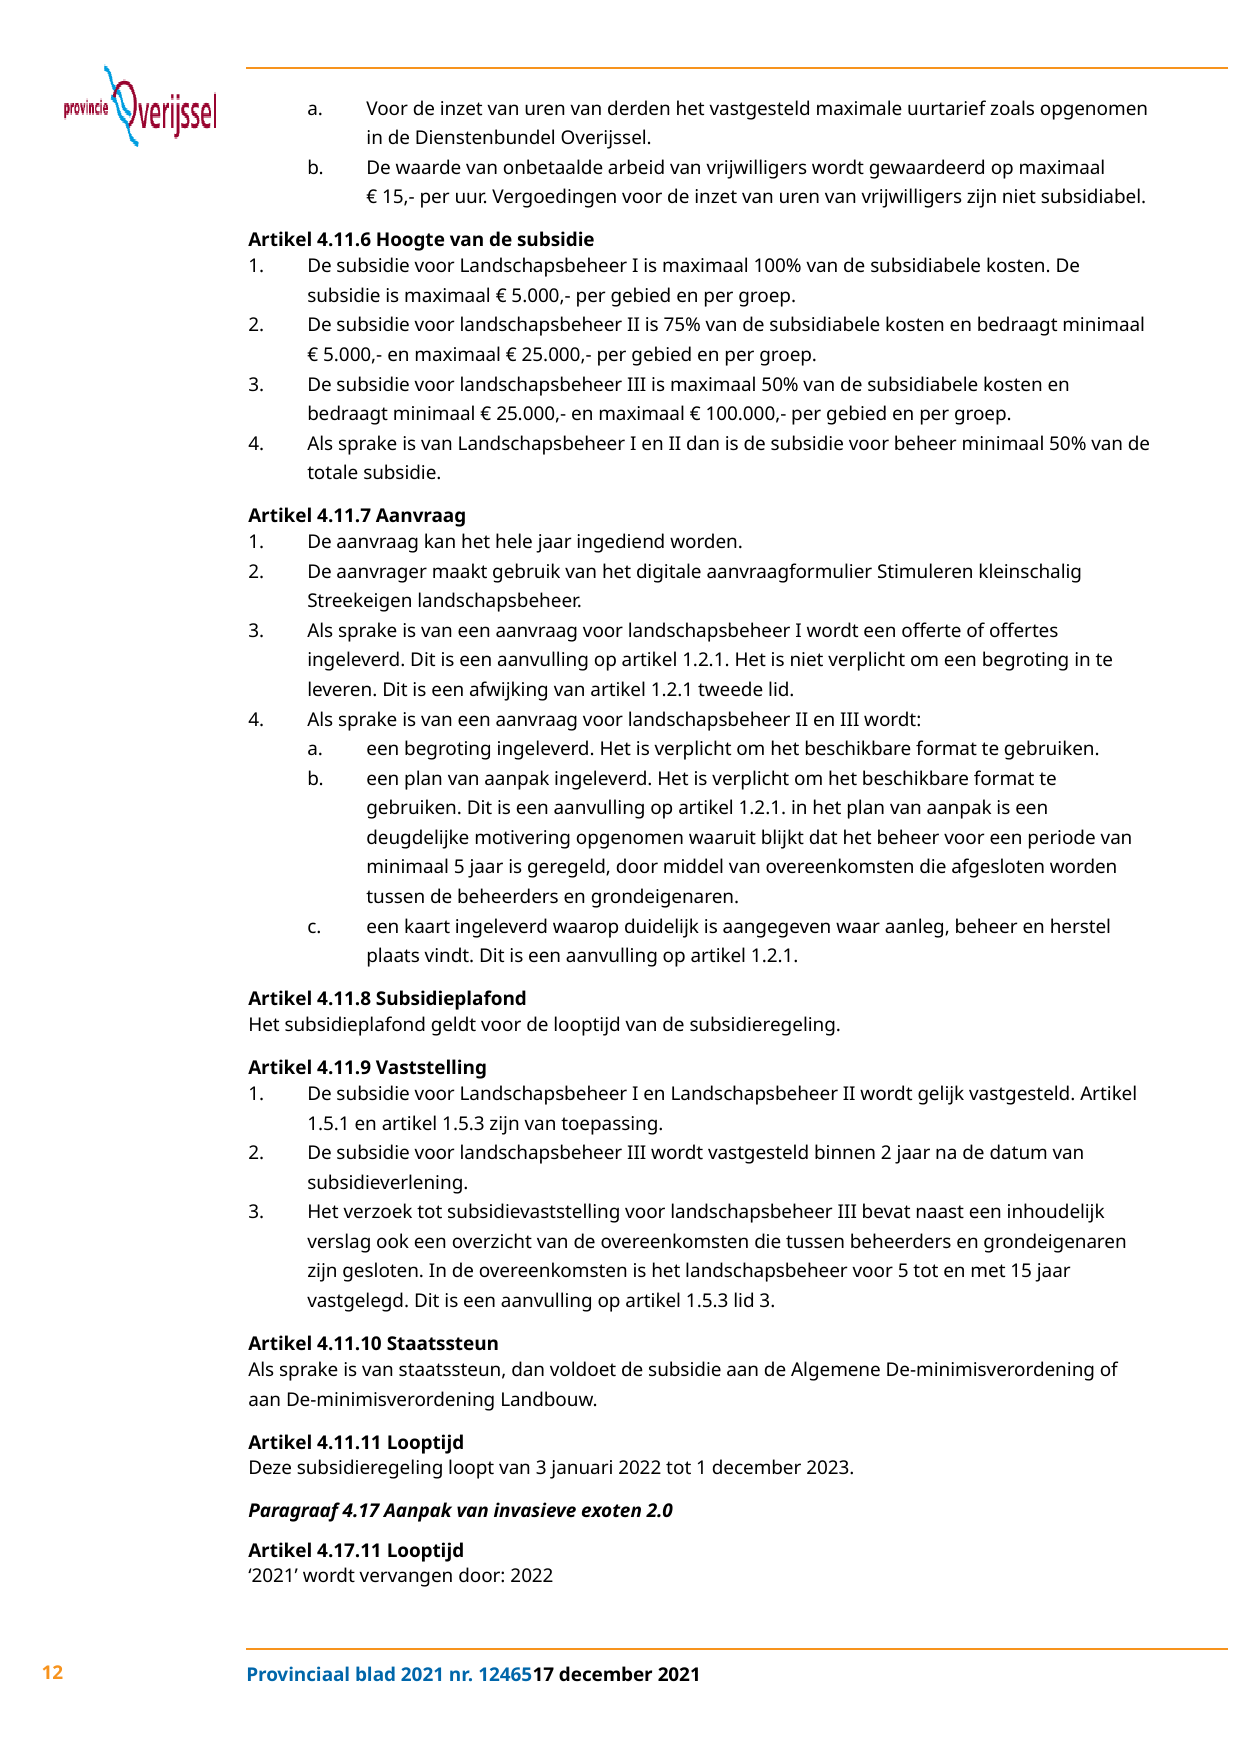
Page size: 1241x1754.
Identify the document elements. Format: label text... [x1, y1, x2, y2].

text Artikel 4.11.9 Vaststelling [248, 1054, 1152, 1080]
text Artikel 4.11.7 Aanvraag [248, 503, 1152, 528]
list Als sprake is van een aanvraag voor landschapsbeheer I wordt een offerte of offertes ingeleverd. Dit is een aanvulling op artikel 1.2.1. Het is niet verplicht om een begroting in te leveren. Dit is een afwijking van artikel 1.2.1 tweede lid. [248, 617, 1152, 702]
list een plan van aanpak ingeleverd. Het is verplicht om het beschikbare format te gebruiken. Dit is een aanvulling op artikel 1.2.1. in het plan van aanpak is een deugdelijke motivering opgenomen waaruit blijkt dat het beheer voor een periode van minimaal 5 jaar is geregeld, door middel van overeenkomsten die afgesloten worden tussen de beheerders en grondeigenaren. [307, 765, 1152, 909]
list De subsidie voor Landschapsbeheer I en Landschapsbeheer II wordt gelijk vastgesteld. Artikel 1.5.1 en artikel 1.5.3 zijn van toepassing. [248, 1080, 1152, 1136]
list Als sprake is van een aanvraag voor landschapsbeheer II en III wordt: [248, 706, 1152, 732]
text Artikel 4.11.11 Looptijd [248, 1429, 1152, 1454]
list een kaart ingeleverd waarop duidelijk is aangegeven waar aanleg, beheer en herstel plaats vindt. Dit is een aanvulling op artikel 1.2.1. [307, 913, 1152, 968]
text Het subsidieplafond geldt voor de looptijd van de subsidieregeling. [248, 1011, 1152, 1037]
list De subsidie voor landschapsbeheer III is maximaal 50% van de subsidiabele kosten en bedraagt minimaal € 25.000,- en maximaal € 100.000,- per gebied en per groep. [248, 371, 1152, 426]
list De aanvraag kan het hele jaar ingediend worden. [248, 528, 1152, 554]
text Artikel 4.11.10 Staatssteun [248, 1330, 1152, 1356]
list een begroting ingeleverd. Het is verplicht om het beschikbare format te gebruiken. [307, 735, 1152, 761]
list De subsidie voor landschapsbeheer II is 75% van de subsidiabele kosten en bedraagt minimaal € 5.000,- en maximaal € 25.000,- per gebied en per groep. [248, 312, 1152, 367]
list De aanvrager maakt gebruik van het digitale aanvraagformulier Stimuleren kleinschalig Streekeigen landschapsbeheer. [248, 558, 1152, 613]
text Artikel 4.11.6 Hoogte van de subsidie [248, 227, 1152, 252]
text Artikel 4.17.11 Looptijd [248, 1537, 1152, 1563]
list De subsidie voor landschapsbeheer III wordt vastgesteld binnen 2 jaar na de datum van subsidieverlening. [248, 1139, 1152, 1195]
text Artikel 4.11.8 Subsidieplafond [248, 986, 1152, 1011]
text Deze subsidieregeling loopt van 3 januari 2022 tot 1 december 2023. [248, 1454, 1152, 1480]
list De waarde van onbetaalde arbeid van vrijwilligers wordt gewaardeerd op maximaal € 15,- per uur. Vergoedingen voor de inzet van uren van vrijwilligers zijn niet subsidiabel. [307, 154, 1152, 209]
list De subsidie voor Landschapsbeheer I is maximaal 100% van de subsidiabele kosten. De subsidie is maximaal € 5.000,- per gebied en per groep. [248, 252, 1152, 308]
list Als sprake is van Landschapsbeheer I en II dan is de subsidie voor beheer minimaal 50% van de totale subsidie. [248, 430, 1152, 485]
text Paragraaf 4.17 Aanpak van invasieve exoten 2.0 [248, 1498, 1152, 1523]
list Het verzoek tot subsidievaststelling voor landschapsbeheer III bevat naast een inhoudelijk verslag ook een overzicht van de overeenkomsten die tussen beheerders en grondeigenaren zijn gesloten. In de overeenkomsten is het landschapsbeheer voor 5 tot en met 15 jaar vastgelegd. Dit is een aanvulling op artikel 1.5.3 lid 3. [248, 1198, 1152, 1313]
picture [41, 47, 231, 172]
list Voor de inzet van uren van derden het vastgesteld maximale uurtarief zoals opgenomen in de Dienstenbundel Overijssel. [307, 95, 1152, 150]
text ‘2021’ wordt vervangen door: 2022 [248, 1563, 1152, 1588]
text Als sprake is van staatssteun, dan voldoet de subsidie aan de Algemene De-minimisverordening of aan De-minimisverordening Landbouw. [248, 1356, 1152, 1411]
